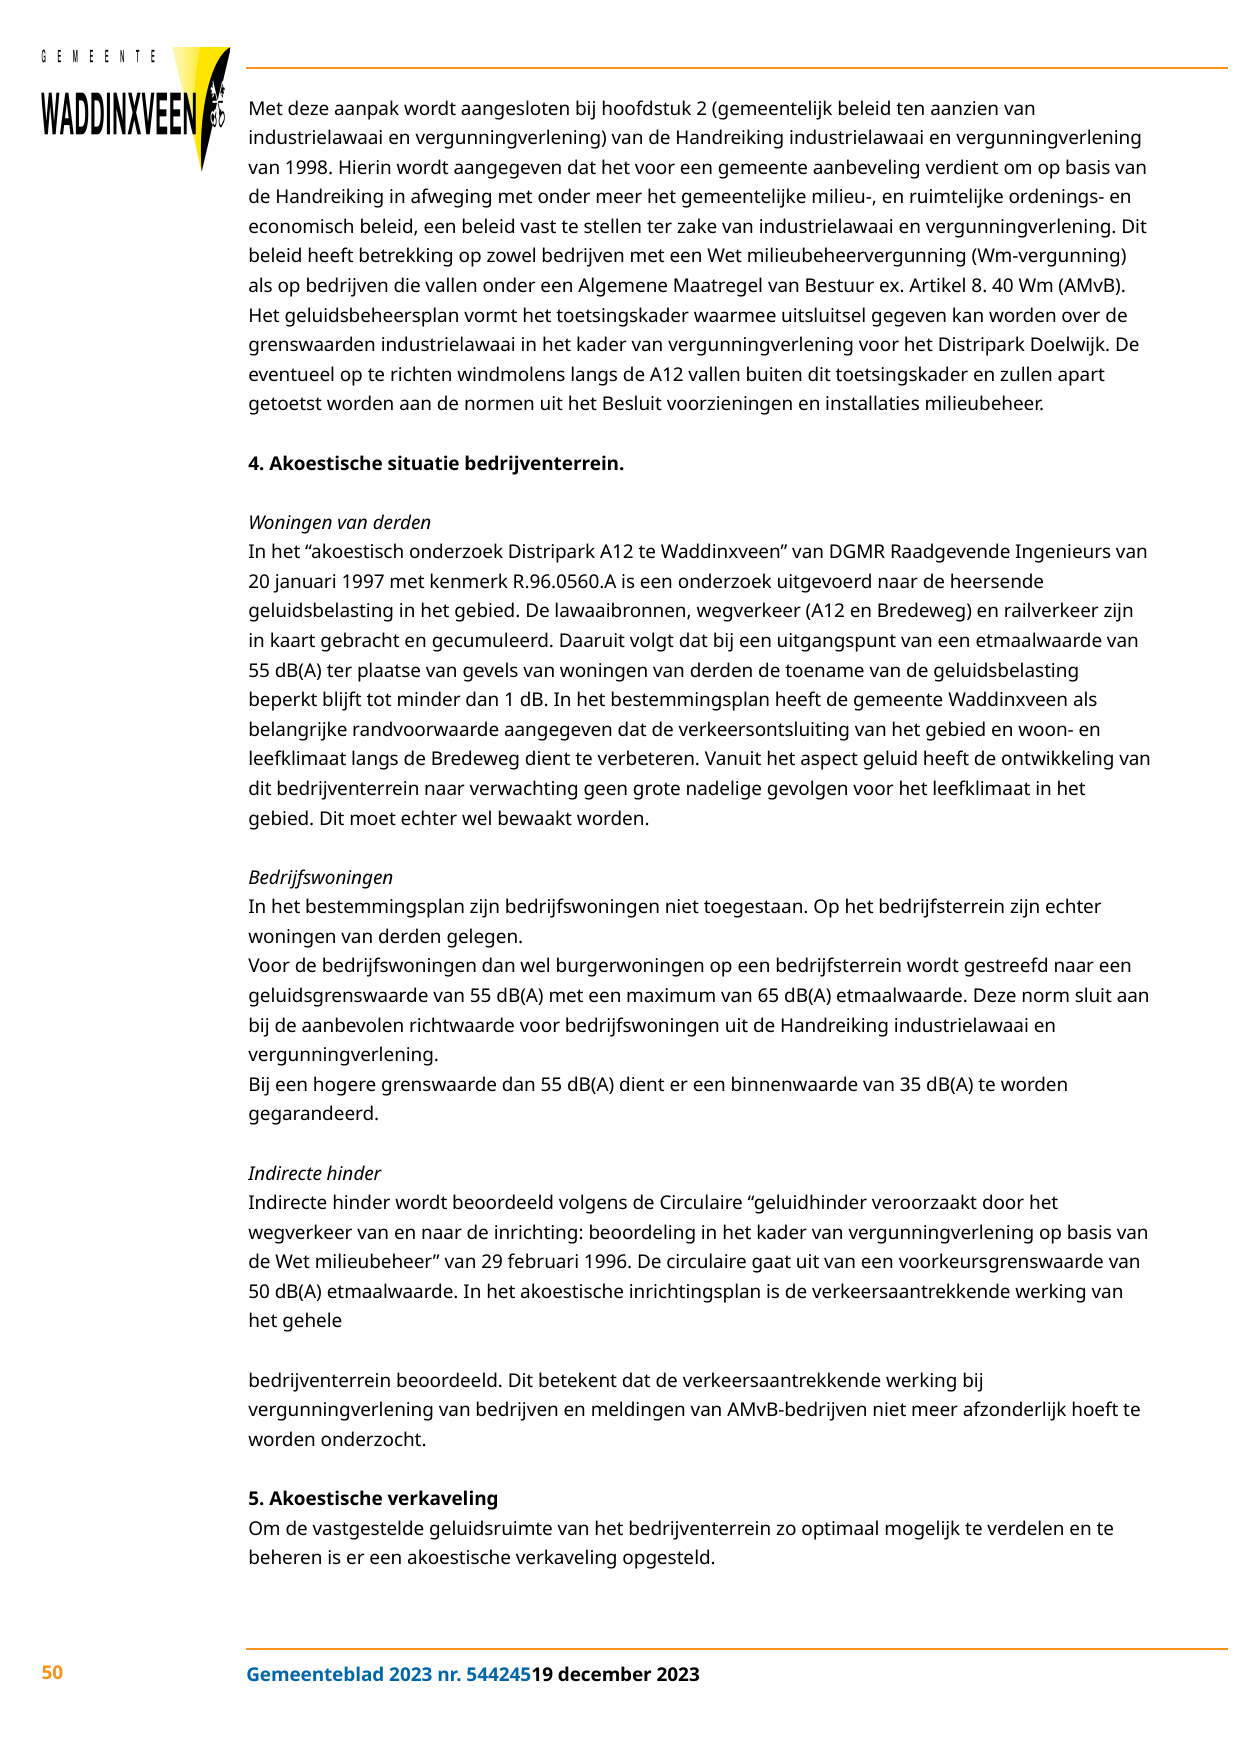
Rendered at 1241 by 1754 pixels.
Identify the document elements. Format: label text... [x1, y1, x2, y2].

picture [41, 47, 231, 172]
text Met deze aanpak wordt aangesloten bij hoofdstuk 2 (gemeentelijk beleid ten aanzien van industrielawaai en vergunningverlening) van de Handreiking industrielawaai en vergunningverlening van 1998. Hierin wordt aangegeven dat het voor een gemeente aanbeveling verdient om op basis van de Handreiking in afweging met onder meer het gemeentelijke milieu-, en ruimtelijke ordenings- en economisch beleid, een beleid vast te stellen ter zake van industrielawaai en vergunningverlening. Dit beleid heeft betrekking op zowel bedrijven met een Wet milieubeheervergunning (Wm-vergunning) als op bedrijven die vallen onder een Algemene Maatregel van Bestuur ex. Artikel 8. 40 Wm (AMvB). [248, 95, 1152, 298]
text 4. Akoestische situatie bedrijventerrein. [248, 450, 1152, 476]
text Voor de bedrijfswoningen dan wel burgerwoningen op een bedrijfsterrein wordt gestreefd naar een geluidsgrenswaarde van 55 dB(A) met een maximum van 65 dB(A) etmaalwaarde. Deze norm sluit aan bij de aanbevolen richtwaarde voor bedrijfswoningen uit de Handreiking industrielawaai en vergunningverlening. [248, 953, 1152, 1067]
text Indirecte hinder wordt beoordeeld volgens de Circulaire “geluidhinder veroorzaakt door het wegverkeer van en naar de inrichting: beoordeling in het kader van vergunningverlening op basis van de Wet milieubeheer” van 29 februari 1996. De circulaire gaat uit van een voorkeursgrenswaarde van 50 dB(A) etmaalwaarde. In het akoestische inrichtingsplan is de verkeersaantrekkende werking van het gehele [248, 1189, 1152, 1333]
text In het bestemmingsplan zijn bedrijfswoningen niet toegestaan. Op het bedrijfsterrein zijn echter woningen van derden gelegen. [248, 893, 1152, 949]
text Indirecte hinder [248, 1160, 1152, 1186]
text bedrijventerrein beoordeeld. Dit betekent dat de verkeersaantrekkende werking bij vergunningverlening van bedrijven en meldingen van AMvB-bedrijven niet meer afzonderlijk hoeft te worden onderzocht. [248, 1367, 1152, 1452]
text Bij een hogere grenswaarde dan 55 dB(A) dient er een binnenwaarde van 35 dB(A) te worden gegarandeerd. [248, 1071, 1152, 1126]
text Om de vastgestelde geluidsruimte van het bedrijventerrein zo optimaal mogelijk te verdelen en te beheren is er een akoestische verkaveling opgesteld. [248, 1515, 1152, 1570]
text Woningen van derden [248, 509, 1152, 535]
text 5. Akoestische verkaveling [248, 1485, 1152, 1511]
text Bedrijfswoningen [248, 864, 1152, 890]
text In het “akoestisch onderzoek Distripark A12 te Waddinxveen” van DGMR Raadgevende Ingenieurs van 20 januari 1997 met kenmerk R.96.0560.A is een onderzoek uitgevoerd naar de heersende geluidsbelasting in het gebied. De lawaaibronnen, wegverkeer (A12 en Bredeweg) en railverkeer zijn in kaart gebracht en gecumuleerd. Daaruit volgt dat bij een uitgangspunt van een etmaalwaarde van 55 dB(A) ter plaatse van gevels van woningen van derden de toename van de geluidsbelasting beperkt blijft tot minder dan 1 dB. In het bestemmingsplan heeft de gemeente Waddinxveen als belangrijke randvoorwaarde aangegeven dat de verkeersontsluiting van het gebied en woon- en leefklimaat langs de Bredeweg dient te verbeteren. Vanuit het aspect geluid heeft de ontwikkeling van dit bedrijventerrein naar verwachting geen grote nadelige gevolgen voor het leefklimaat in het gebied. Dit moet echter wel bewaakt worden. [248, 538, 1152, 831]
text Het geluidsbeheersplan vormt het toetsingskader waarmee uitsluitsel gegeven kan worden over de grenswaarden industrielawaai in het kader van vergunningverlening voor het Distripark Doelwijk. De eventueel op te richten windmolens langs de A12 vallen buiten dit toetsingskader en zullen apart getoetst worden aan de normen uit het Besluit voorzieningen en installaties milieubeheer. [248, 302, 1152, 416]
